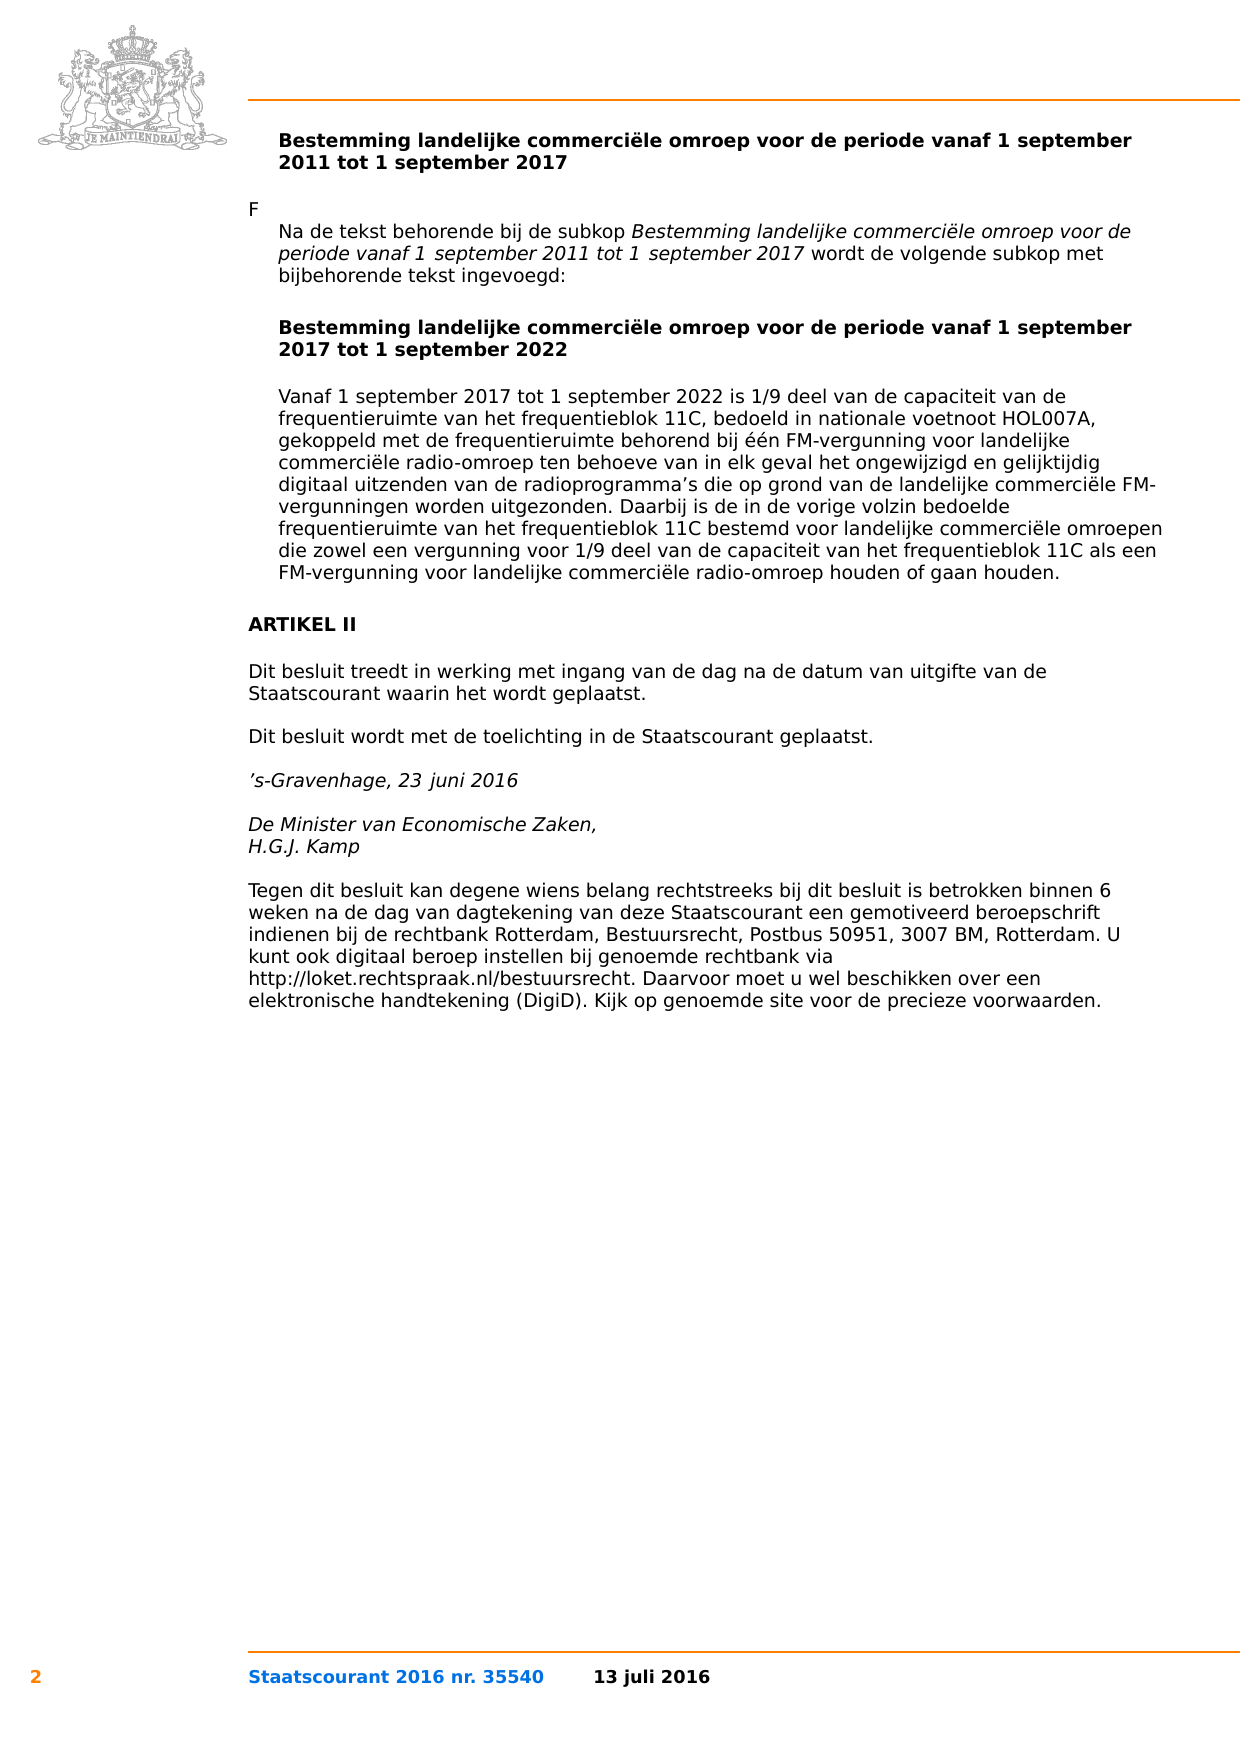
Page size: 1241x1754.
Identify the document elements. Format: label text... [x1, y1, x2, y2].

text Vanaf 1 september 2017 tot 1 september 2022 is 1/9 deel van de capaciteit van de frequentieruimte van het frequentieblok 11C, bedoeld in nationale voetnoot HOL007A, gekoppeld met de frequentieruimte behorend bij één FM-vergunning voor landelijke commerciële radio-omroep ten behoeve van in elk geval het ongewijzigd en gelijktijdig digitaal uitzenden van de radioprogramma’s die op grond van de landelijke commerciële FM-vergunningen worden uitgezonden. Daarbij is de in de vorige volzin bedoelde frequentieruimte van het frequentieblok 11C bestemd voor landelijke commerciële omroepen die zowel een vergunning voor 1/9 deel van de capaciteit van het frequentieblok 11C als een FM-vergunning voor landelijke commerciële radio-omroep houden of gaan houden. [278, 386, 1163, 583]
text F [248, 199, 1163, 221]
text Tegen dit besluit kan degene wiens belang rechtstreeks bij dit besluit is betrokken binnen 6 weken na de dag van dagtekening van deze Staatscourant een gemotiveerd beroepschrift indienen bij de rechtbank Rotterdam, Bestuursrecht, Postbus 50951, 3007 BM, Rotterdam. U kunt ook digitaal beroep instellen bij genoemde rechtbank via http://loket.rechtspraak.nl/bestuursrecht. Daarvoor moet u wel beschikken over een elektronische handtekening (DigiD). Kijk op genoemde site voor de precieze voorwaarden. [248, 880, 1163, 1012]
subtitle ARTIKEL II [248, 613, 1163, 636]
text De Minister van Economische Zaken, H.G.J. Kamp [248, 814, 1163, 858]
text Dit besluit treedt in werking met ingang van de dag na de datum van uitgifte van de Staatscourant waarin het wordt geplaatst. [248, 661, 1163, 704]
subtitle Bestemming landelijke commerciële omroep voor de periode vanaf 1 september 2011 tot 1 september 2017 [278, 130, 1163, 174]
text Na de tekst behorende bij de subkop Bestemming landelijke commerciële omroep voor de periode vanaf 1 september 2011 tot 1 september 2017 wordt de volgende subkop met bijbehorende tekst ingevoegd: [278, 221, 1163, 287]
picture [38, 25, 227, 150]
text ’s-Gravenhage, 23 juni 2016 [248, 770, 1163, 792]
text Dit besluit wordt met de toelichting in de Staatscourant geplaatst. [248, 726, 1163, 748]
subtitle Bestemming landelijke commerciële omroep voor de periode vanaf 1 september 2017 tot 1 september 2022 [278, 317, 1163, 361]
